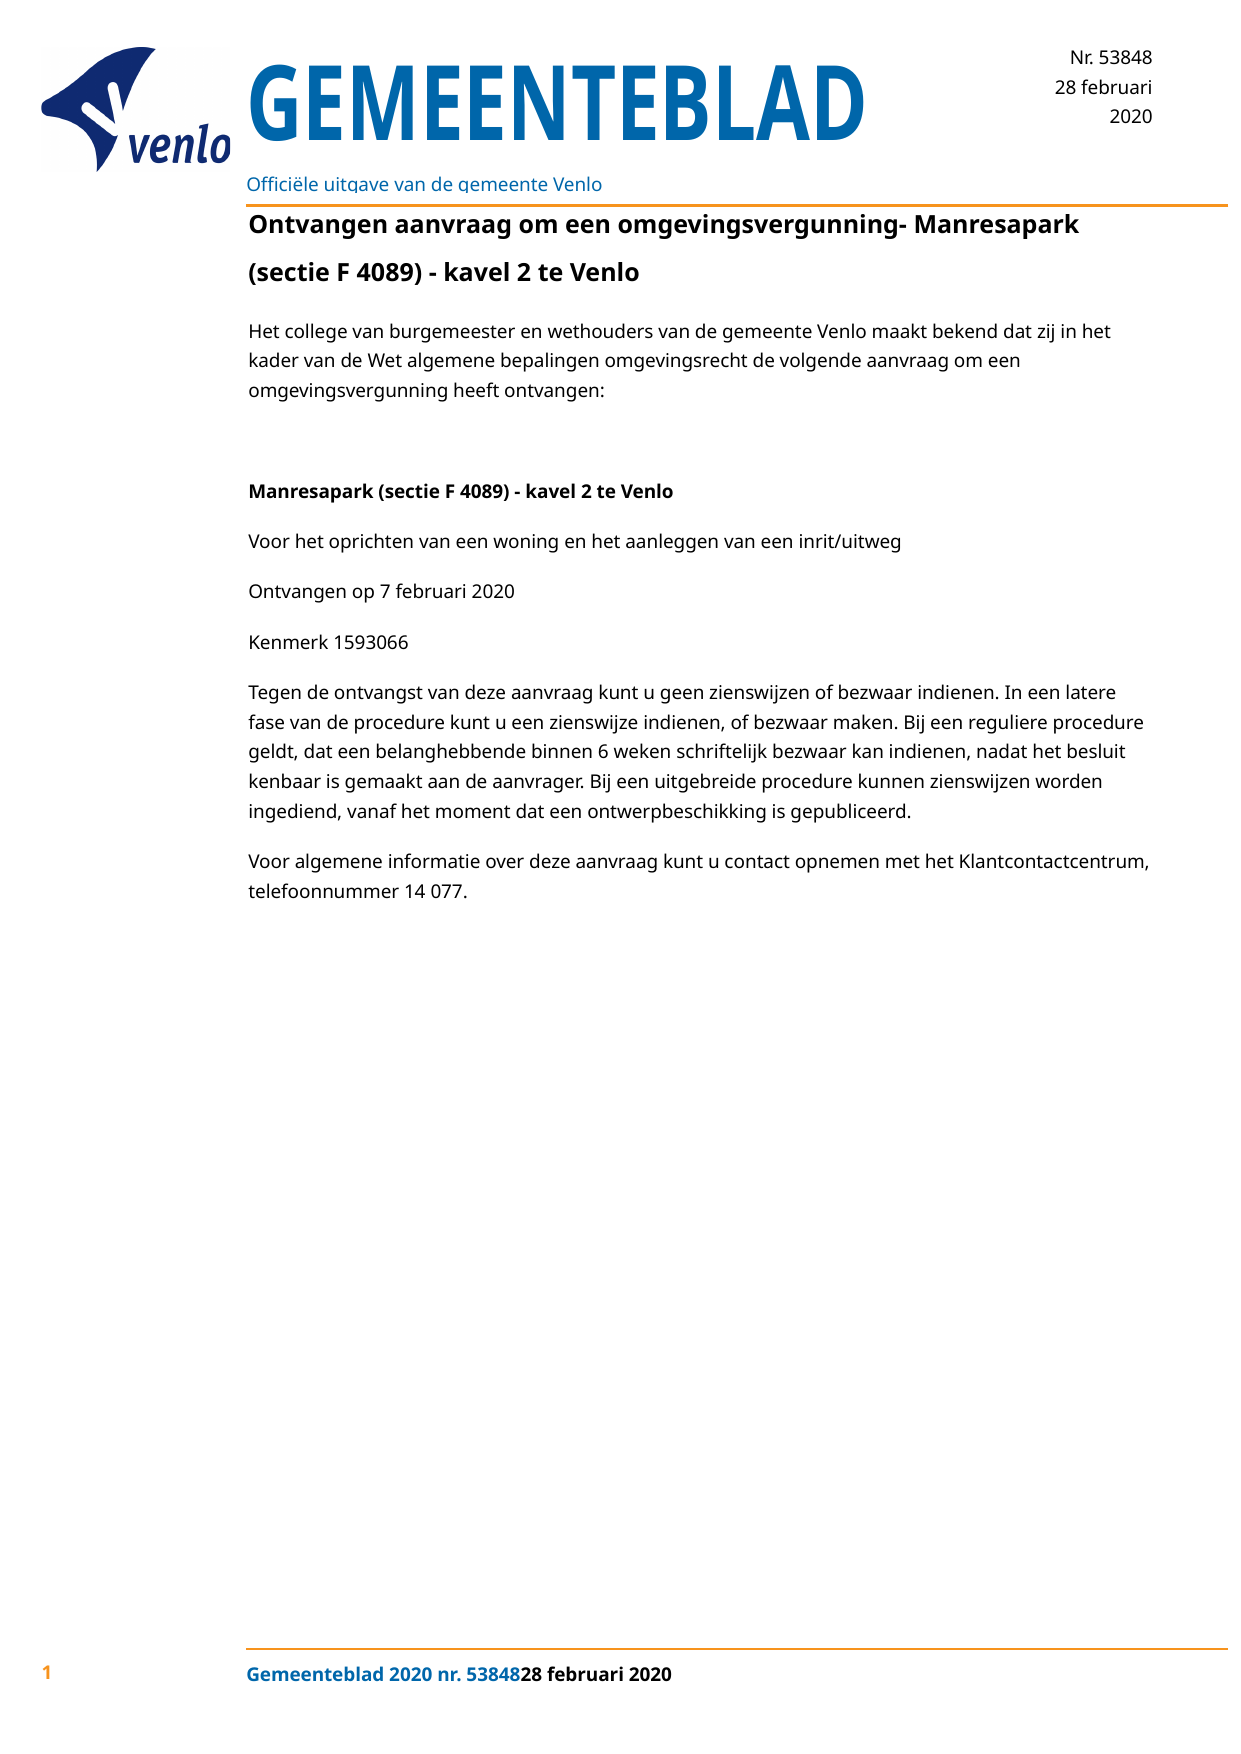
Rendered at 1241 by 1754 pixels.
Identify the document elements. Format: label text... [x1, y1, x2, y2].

text Kenmerk 1593066 [248, 629, 1152, 655]
text Het college van burgemeester en wethouders van de gemeente Venlo maakt bekend dat zij in het kader van de Wet algemene bepalingen omgevingsrecht de volgende aanvraag om een omgevingsvergunning heeft ontvangen: [248, 318, 1152, 403]
text Manresapark (sectie F 4089) - kavel 2 te Venlo [248, 478, 1152, 504]
text Ontvangen op 7 februari 2020 [248, 579, 1152, 604]
text Tegen de ontvangst van deze aanvraag kunt u geen zienswijzen of bezwaar indienen. In een latere fase van de procedure kunt u een zienswijze indienen, of bezwaar maken. Bij een reguliere procedure geldt, dat een belanghebbende binnen 6 weken schriftelijk bezwaar kan indienen, nadat het besluit kenbaar is gemaakt aan de aanvrager. Bij een uitgebreide procedure kunnen zienswijzen worden ingediend, vanaf het moment dat een ontwerpbeschikking is gepubliceerd. [248, 679, 1152, 824]
text Ontvangen aanvraag om een omgevingsvergunning- Manresapark (sectie F 4089) - kavel 2 te Venlo [248, 207, 1152, 288]
text Voor algemene informatie over deze aanvraag kunt u contact opnemen met het Klantcontactcentrum, telefoonnummer 14 077. [248, 848, 1152, 904]
picture [41, 47, 231, 172]
text Voor het oprichten van een woning en het aanleggen van een inrit/uitweg [248, 528, 1152, 554]
